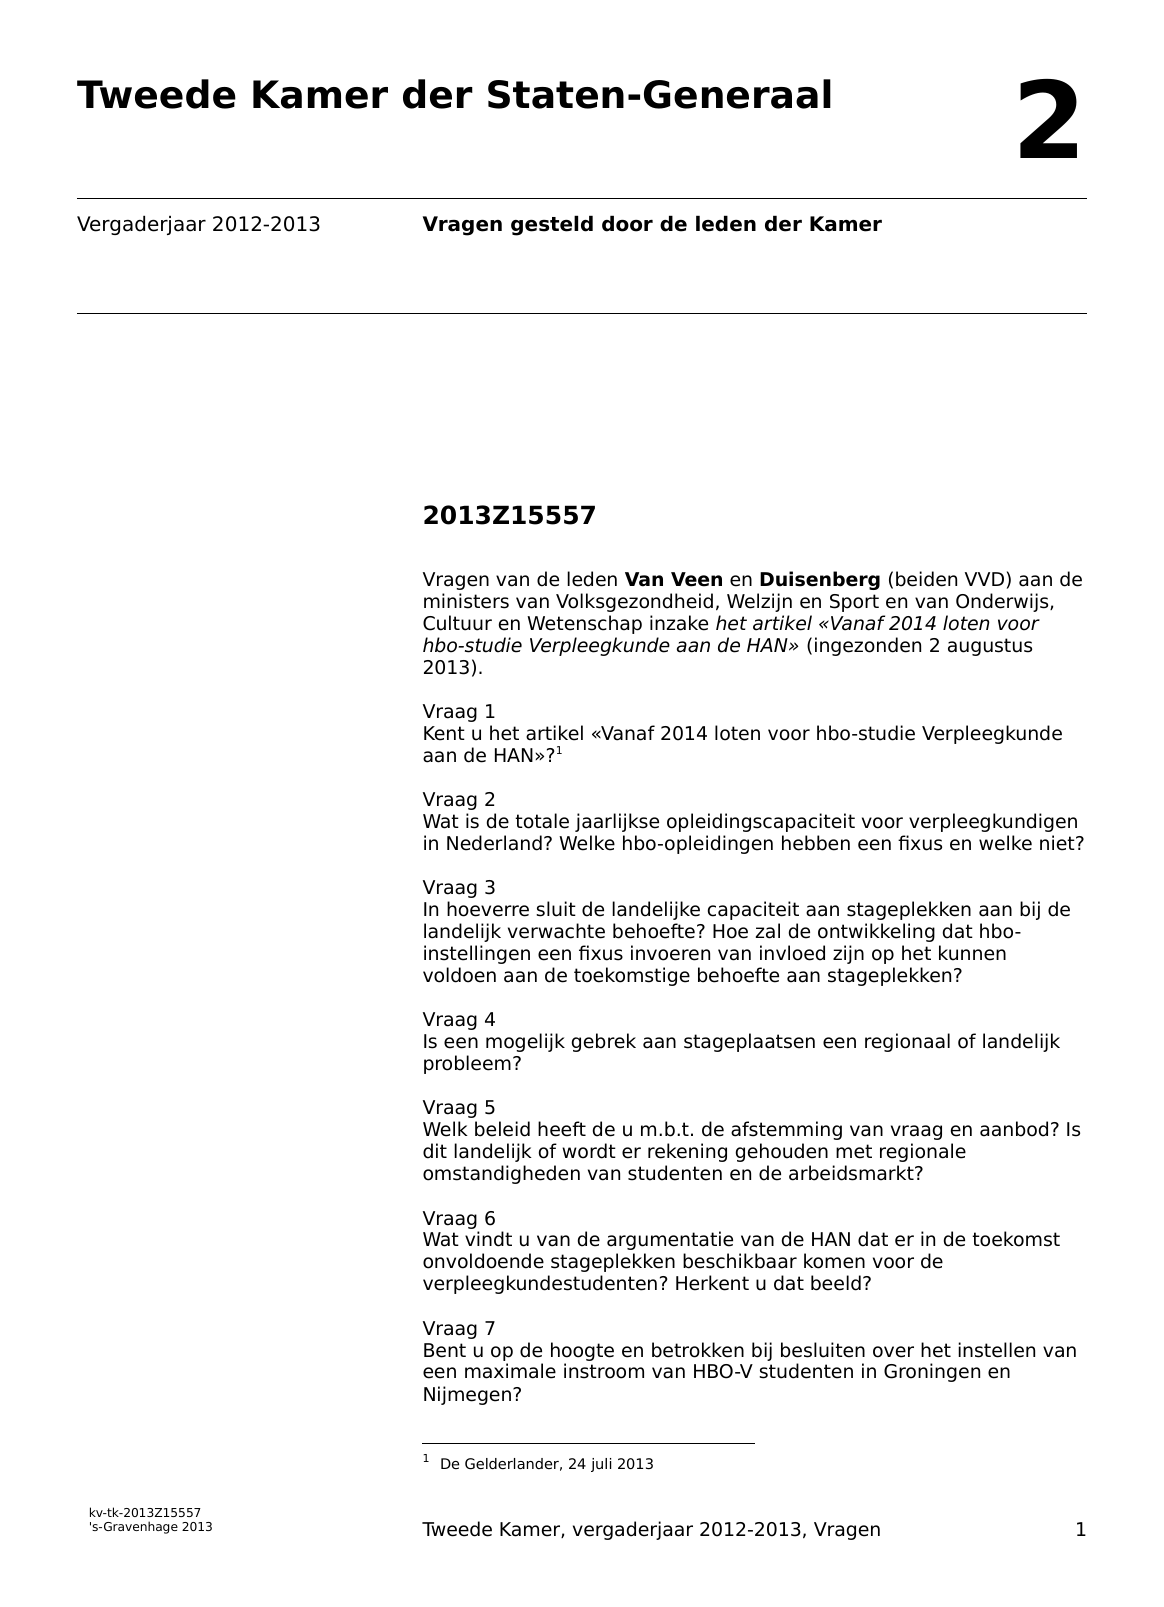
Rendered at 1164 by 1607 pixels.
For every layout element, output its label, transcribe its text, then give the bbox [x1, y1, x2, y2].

text Kent u het artikel «Vanaf 2014 loten voor hbo-studie Verpleegkunde aan de HAN»? [422, 723, 1087, 767]
text 's-Gravenhage 2013 [88, 1520, 323, 1534]
text Wat is de totale jaarlijkse opleidingscapaciteit voor verpleegkundigen in Nederland? Welke hbo-opleidingen hebben een fixus en welke niet? [422, 811, 1087, 855]
text Is een mogelijk gebrek aan stageplaatsen een regionaal of landelijk probleem? [422, 1031, 1087, 1075]
text 2013Z15557 [422, 501, 1087, 531]
table_header Tweede Kamer der Staten-Generaal [77, 59, 886, 198]
text Vraag 6 [422, 1207, 1087, 1229]
text Vraag 4 [422, 1009, 1087, 1031]
text Vraag 1 [422, 701, 1087, 723]
text Wat vindt u van de argumentatie van de HAN dat er in de toekomst onvoldoende stageplekken beschikbaar komen voor de verpleegkundestudenten? Herkent u dat beeld? [422, 1229, 1087, 1295]
table_cell Vergaderjaar 2012-2013 [77, 199, 422, 313]
text Bent u op de hoogte en betrokken bij besluiten over het instellen van een maximale instroom van HBO-V studenten in Groningen en Nijmegen? [422, 1339, 1087, 1405]
text Vraag 5 [422, 1097, 1087, 1119]
text In hoeverre sluit de landelijke capaciteit aan stageplekken aan bij de landelijk verwachte behoefte? Hoe zal de ontwikkeling dat hbo-instellingen een fixus invoeren van invloed zijn op het kunnen voldoen aan de toekomstige behoefte aan stageplekken? [422, 899, 1087, 987]
text Vragen van de leden Van Veen en Duisenberg (beiden VVD) aan de ministers van Volksgezondheid, Welzijn en Sport en van Onderwijs, Cultuur en Wetenschap inzake het artikel «Vanaf 2014 loten voor hbo-studie Verpleegkunde aan de HAN» (ingezonden 2 augustus 2013). [422, 569, 1087, 679]
table_cell Vragen gesteld door de leden der Kamer [422, 199, 1087, 313]
text Vraag 3 [422, 877, 1087, 899]
text Vraag 2 [422, 789, 1087, 811]
text De Gelderlander, 24 juli 2013 [422, 1452, 1087, 1474]
table_header 2 [886, 59, 1087, 198]
text Vraag 7 [422, 1317, 1087, 1339]
text Welk beleid heeft de u m.b.t. de afstemming van vraag en aanbod? Is dit landelijk of wordt er rekening gehouden met regionale omstandigheden van studenten en de arbeidsmarkt? [422, 1119, 1087, 1185]
text kv-tk-2013Z15557 [88, 1506, 323, 1520]
